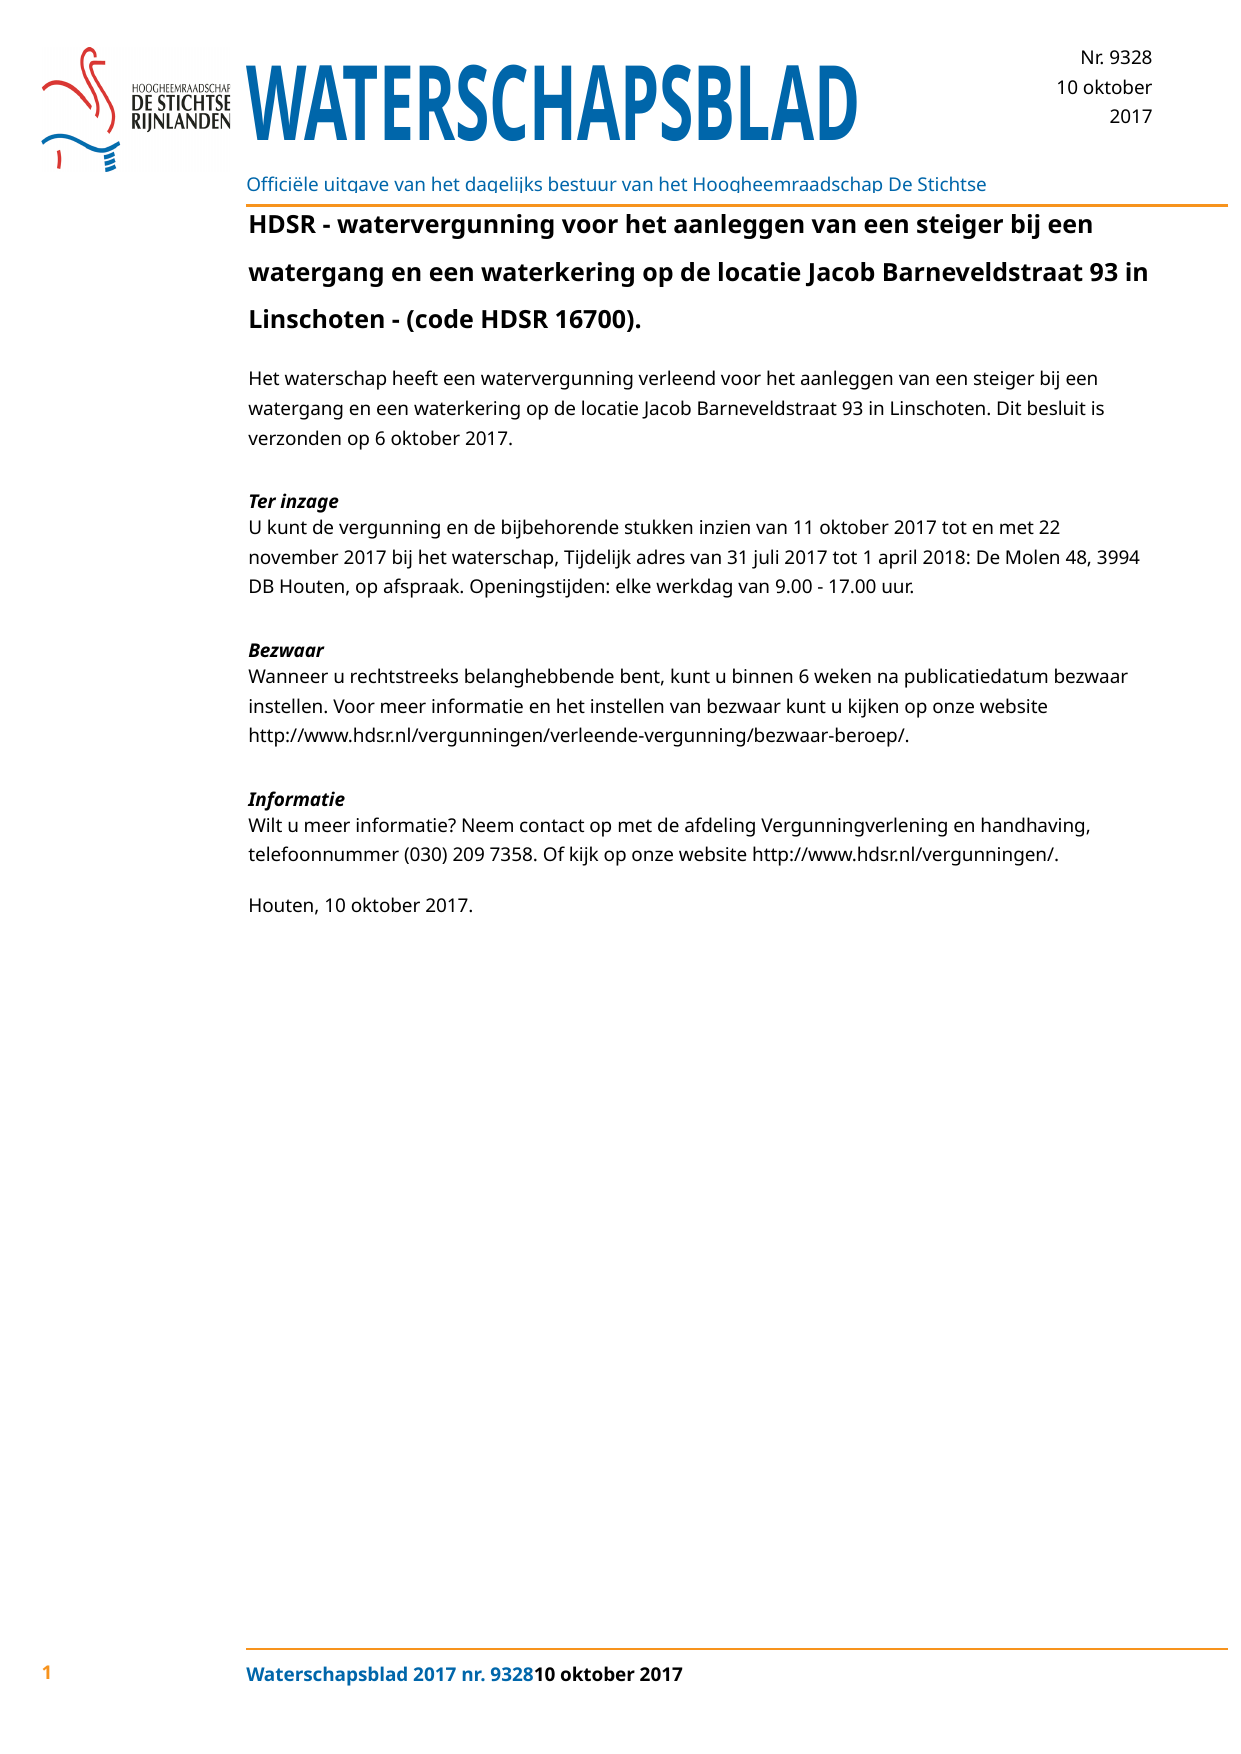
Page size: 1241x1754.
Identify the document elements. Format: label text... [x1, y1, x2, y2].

text Bezwaar [248, 637, 1152, 663]
text Wanneer u rechtstreeks belanghebbende bent, kunt u binnen 6 weken na publicatiedatum bezwaar instellen. Voor meer informatie en het instellen van bezwaar kunt u kijken op onze website http://www.hdsr.nl/vergunningen/verleende-vergunning/bezwaar-beroep/. [248, 663, 1152, 748]
text Het waterschap heeft een watervergunning verleend voor het aanleggen van een steiger bij een watergang en een waterkering op de locatie Jacob Barneveldstraat 93 in Linschoten. Dit besluit is verzonden op 6 oktober 2017. [248, 366, 1152, 450]
text Wilt u meer informatie? Neem contact op met de afdeling Vergunningverlening en handhaving, telefoonnummer (030) 209 7358. Of kijk op onze website http://www.hdsr.nl/vergunningen/. [248, 812, 1152, 867]
text Informatie [248, 786, 1152, 812]
text HDSR - watervergunning voor het aanleggen van een steiger bij een watergang en een waterkering op de locatie Jacob Barneveldstraat 93 in Linschoten - (code HDSR 16700). [248, 207, 1152, 336]
text U kunt de vergunning en de bijbehorende stukken inzien van 11 oktober 2017 tot en met 22 november 2017 bij het waterschap, Tijdelijk adres van 31 juli 2017 tot 1 april 2018: De Molen 48, 3994 DB Houten, op afspraak. Openingstijden: elke werkdag van 9.00 - 17.00 uur. [248, 514, 1152, 599]
text Houten, 10 oktober 2017. [248, 892, 1152, 918]
picture [41, 47, 231, 172]
text Ter inzage [248, 489, 1152, 514]
